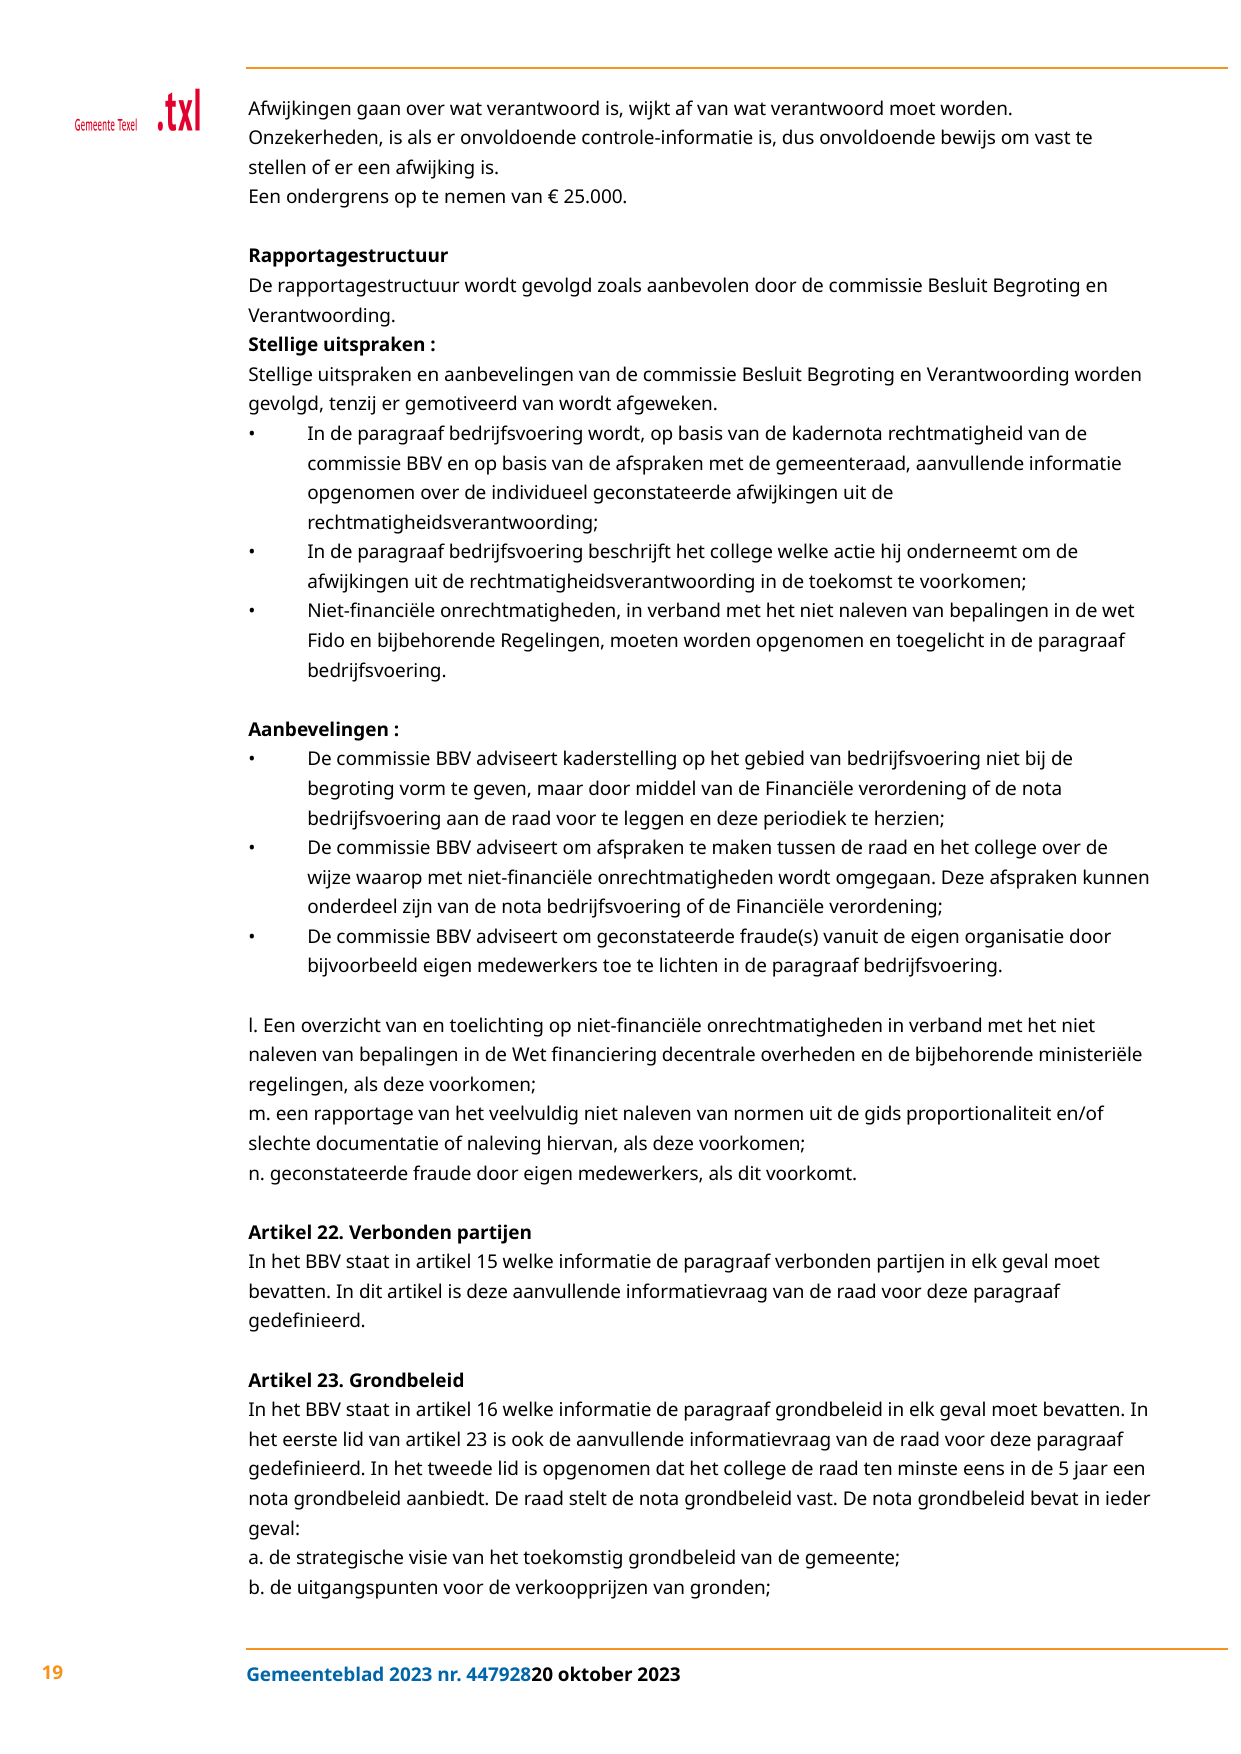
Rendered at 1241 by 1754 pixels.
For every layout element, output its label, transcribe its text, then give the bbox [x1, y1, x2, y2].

text In het BBV staat in artikel 15 welke informatie de paragraaf verbonden partijen in elk geval moet bevatten. In dit artikel is deze aanvullende informatievraag van de raad voor deze paragraaf gedefinieerd. [248, 1248, 1152, 1333]
list De commissie BBV adviseert om afspraken te maken tussen de raad en het college over de wijze waarop met niet-financiële onrechtmatigheden wordt omgegaan. Deze afspraken kunnen onderdeel zijn van de nota bedrijfsvoering of de Financiële verordening; [248, 834, 1152, 919]
picture [41, 47, 231, 172]
list In de paragraaf bedrijfsvoering wordt, op basis van de kadernota rechtmatigheid van de commissie BBV en op basis van de afspraken met de gemeenteraad, aanvullende informatie opgenomen over de individueel geconstateerde afwijkingen uit de rechtmatigheidsverantwoording; [248, 420, 1152, 535]
text Aanbevelingen : [248, 716, 1152, 742]
text Stellige uitspraken en aanbevelingen van de commissie Besluit Begroting en Verantwoording worden gevolgd, tenzij er gemotiveerd van wordt afgeweken. [248, 361, 1152, 416]
list De commissie BBV adviseert om geconstateerde fraude(s) vanuit de eigen organisatie door bijvoorbeeld eigen medewerkers toe te lichten in de paragraaf bedrijfsvoering. [248, 923, 1152, 978]
text Stellige uitspraken : [248, 331, 1152, 357]
text l. Een overzicht van en toelichting op niet-financiële onrechtmatigheden in verband met het niet naleven van bepalingen in de Wet financiering decentrale overheden en de bijbehorende ministeriële regelingen, als deze voorkomen; [248, 1012, 1152, 1097]
text b. de uitgangspunten voor de verkoopprijzen van gronden; [248, 1574, 1152, 1600]
text Artikel 23. Grondbeleid [248, 1367, 1152, 1393]
text Afwijkingen gaan over wat verantwoord is, wijkt af van wat verantwoord moet worden. Onzekerheden, is als er onvoldoende controle-informatie is, dus onvoldoende bewijs om vast te stellen of er een afwijking is. [248, 95, 1152, 180]
text Rapportagestructuur [248, 243, 1152, 268]
list In de paragraaf bedrijfsvoering beschrijft het college welke actie hij onderneemt om de afwijkingen uit de rechtmatigheidsverantwoording in de toekomst te voorkomen; [248, 538, 1152, 594]
text In het BBV staat in artikel 16 welke informatie de paragraaf grondbeleid in elk geval moet bevatten. In het eerste lid van artikel 23 is ook de aanvullende informatievraag van de raad voor deze paragraaf gedefinieerd. In het tweede lid is opgenomen dat het college de raad ten minste eens in de 5 jaar een nota grondbeleid aanbiedt. De raad stelt de nota grondbeleid vast. De nota grondbeleid bevat in ieder geval: [248, 1396, 1152, 1541]
text De rapportagestructuur wordt gevolgd zoals aanbevolen door de commissie Besluit Begroting en Verantwoording. [248, 272, 1152, 328]
text m. een rapportage van het veelvuldig niet naleven van normen uit de gids proportionaliteit en/of slechte documentatie of naleving hiervan, als deze voorkomen; [248, 1101, 1152, 1156]
list De commissie BBV adviseert kaderstelling op het gebied van bedrijfsvoering niet bij de begroting vorm te geven, maar door middel van de Financiële verordening of de nota bedrijfsvoering aan de raad voor te leggen en deze periodiek te herzien; [248, 746, 1152, 831]
list Niet-financiële onrechtmatigheden, in verband met het niet naleven van bepalingen in de wet Fido en bijbehorende Regelingen, moeten worden opgenomen en toegelicht in de paragraaf bedrijfsvoering. [248, 598, 1152, 683]
text n. geconstateerde fraude door eigen medewerkers, als dit voorkomt. [248, 1160, 1152, 1186]
text Artikel 22. Verbonden partijen [248, 1219, 1152, 1245]
text Een ondergrens op te nemen van € 25.000. [248, 183, 1152, 209]
text a. de strategische visie van het toekomstig grondbeleid van de gemeente; [248, 1544, 1152, 1570]
